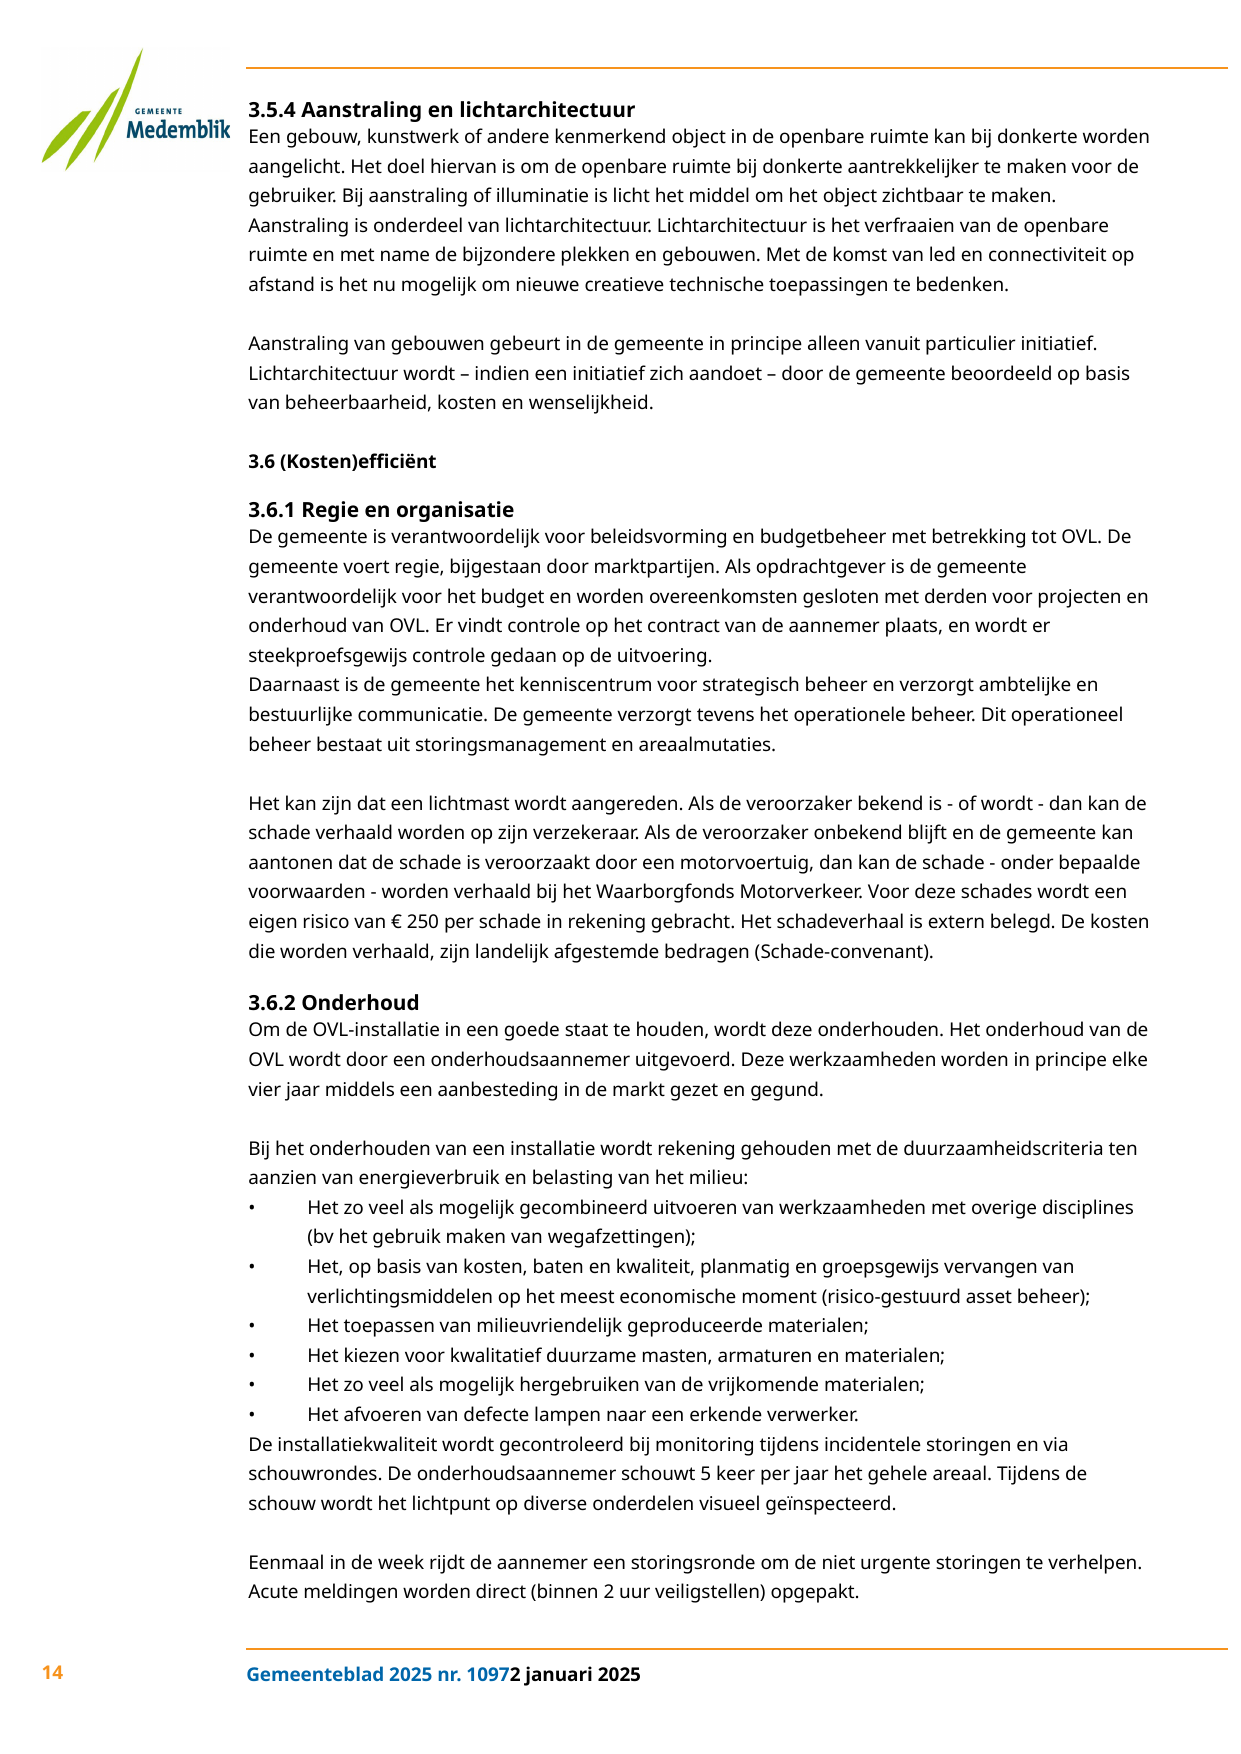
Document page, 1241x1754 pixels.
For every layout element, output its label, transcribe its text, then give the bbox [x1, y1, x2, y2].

list Het, op basis van kosten, baten en kwaliteit, planmatig en groepsgewijs vervangen van verlichtingsmiddelen op het meest economische moment (risico-gestuurd asset beheer); [248, 1253, 1152, 1309]
text Eenmaal in de week rijdt de aannemer een storingsronde om de niet urgente storingen te verhelpen. Acute meldingen worden direct (binnen 2 uur veiligstellen) opgepakt. [248, 1549, 1152, 1604]
text Daarnaast is de gemeente het kenniscentrum voor strategisch beheer en verzorgt ambtelijke en bestuurlijke communicatie. De gemeente verzorgt tevens het operationele beheer. Dit operationeel beheer bestaat uit storingsmanagement en areaalmutaties. [248, 672, 1152, 756]
list Het kiezen voor kwalitatief duurzame masten, armaturen en materialen; [248, 1342, 1152, 1368]
picture [41, 47, 231, 172]
list Het toepassen van milieuvriendelijk geproduceerde materialen; [248, 1312, 1152, 1338]
text Aanstraling van gebouwen gebeurt in de gemeente in principe alleen vanuit particulier initiatief. [248, 330, 1152, 356]
text Bij het onderhouden van een installatie wordt rekening gehouden met de duurzaamheidscriteria ten aanzien van energieverbruik en belasting van het milieu: [248, 1135, 1152, 1190]
list Het afvoeren van defecte lampen naar een erkende verwerker. [248, 1401, 1152, 1427]
text Een gebouw, kunstwerk of andere kenmerkend object in de openbare ruimte kan bij donkerte worden aangelicht. Het doel hiervan is om de openbare ruimte bij donkerte aantrekkelijker te maken voor de gebruiker. Bij aanstraling of illuminatie is licht het middel om het object zichtbaar te maken. Aanstraling is onderdeel van lichtarchitectuur. Lichtarchitectuur is het verfraaien van de openbare ruimte en met name de bijzondere plekken en gebouwen. Met de komst van led en connectiviteit op afstand is het nu mogelijk om nieuwe creatieve technische toepassingen te bedenken. [248, 123, 1152, 297]
text Om de OVL-installatie in een goede staat te houden, wordt deze onderhouden. Het onderhoud van de OVL wordt door een onderhoudsaannemer uitgevoerd. Deze werkzaamheden worden in principe elke vier jaar middels een aanbesteding in de markt gezet en gegund. [248, 1017, 1152, 1102]
text 3.6.1 Regie en organisatie [248, 495, 1152, 524]
text Het kan zijn dat een lichtmast wordt aangereden. Als de veroorzaker bekend is - of wordt - dan kan de schade verhaald worden op zijn verzekeraar. Als de veroorzaker onbekend blijft en de gemeente kan aantonen dat de schade is veroorzaakt door een motorvoertuig, dan kan de schade - onder bepaalde voorwaarden - worden verhaald bij het Waarborgfonds Motorverkeer. Voor deze schades wordt een eigen risico van € 250 per schade in rekening gebracht. Het schadeverhaal is extern belegd. De kosten die worden verhaald, zijn landelijk afgestemde bedragen (Schade-convenant). [248, 790, 1152, 963]
text 3.5.4 Aanstraling en lichtarchitectuur [248, 95, 1152, 123]
text Lichtarchitectuur wordt – indien een initiatief zich aandoet – door de gemeente beoordeeld op basis van beheerbaarheid, kosten en wenselijkheid. [248, 360, 1152, 415]
text 3.6.2 Onderhoud [248, 988, 1152, 1017]
text De gemeente is verantwoordelijk voor beleidsvorming en budgetbeheer met betrekking tot OVL. De gemeente voert regie, bijgestaan door marktpartijen. Als opdrachtgever is de gemeente verantwoordelijk voor het budget en worden overeenkomsten gesloten met derden voor projecten en onderhoud van OVL. Er vindt controle op het contract van de aannemer plaats, en wordt er steekproefsgewijs controle gedaan op de uitvoering. [248, 524, 1152, 668]
list Het zo veel als mogelijk gecombineerd uitvoeren van werkzaamheden met overige disciplines (bv het gebruik maken van wegafzettingen); [248, 1194, 1152, 1249]
list Het zo veel als mogelijk hergebruiken van de vrijkomende materialen; [248, 1372, 1152, 1397]
text 3.6 (Kosten)efficiënt [248, 449, 1152, 474]
text De installatiekwaliteit wordt gecontroleerd bij monitoring tijdens incidentele storingen en via schouwrondes. De onderhoudsaannemer schouwt 5 keer per jaar het gehele areaal. Tijdens de schouw wordt het lichtpunt op diverse onderdelen visueel geïnspecteerd. [248, 1431, 1152, 1516]
